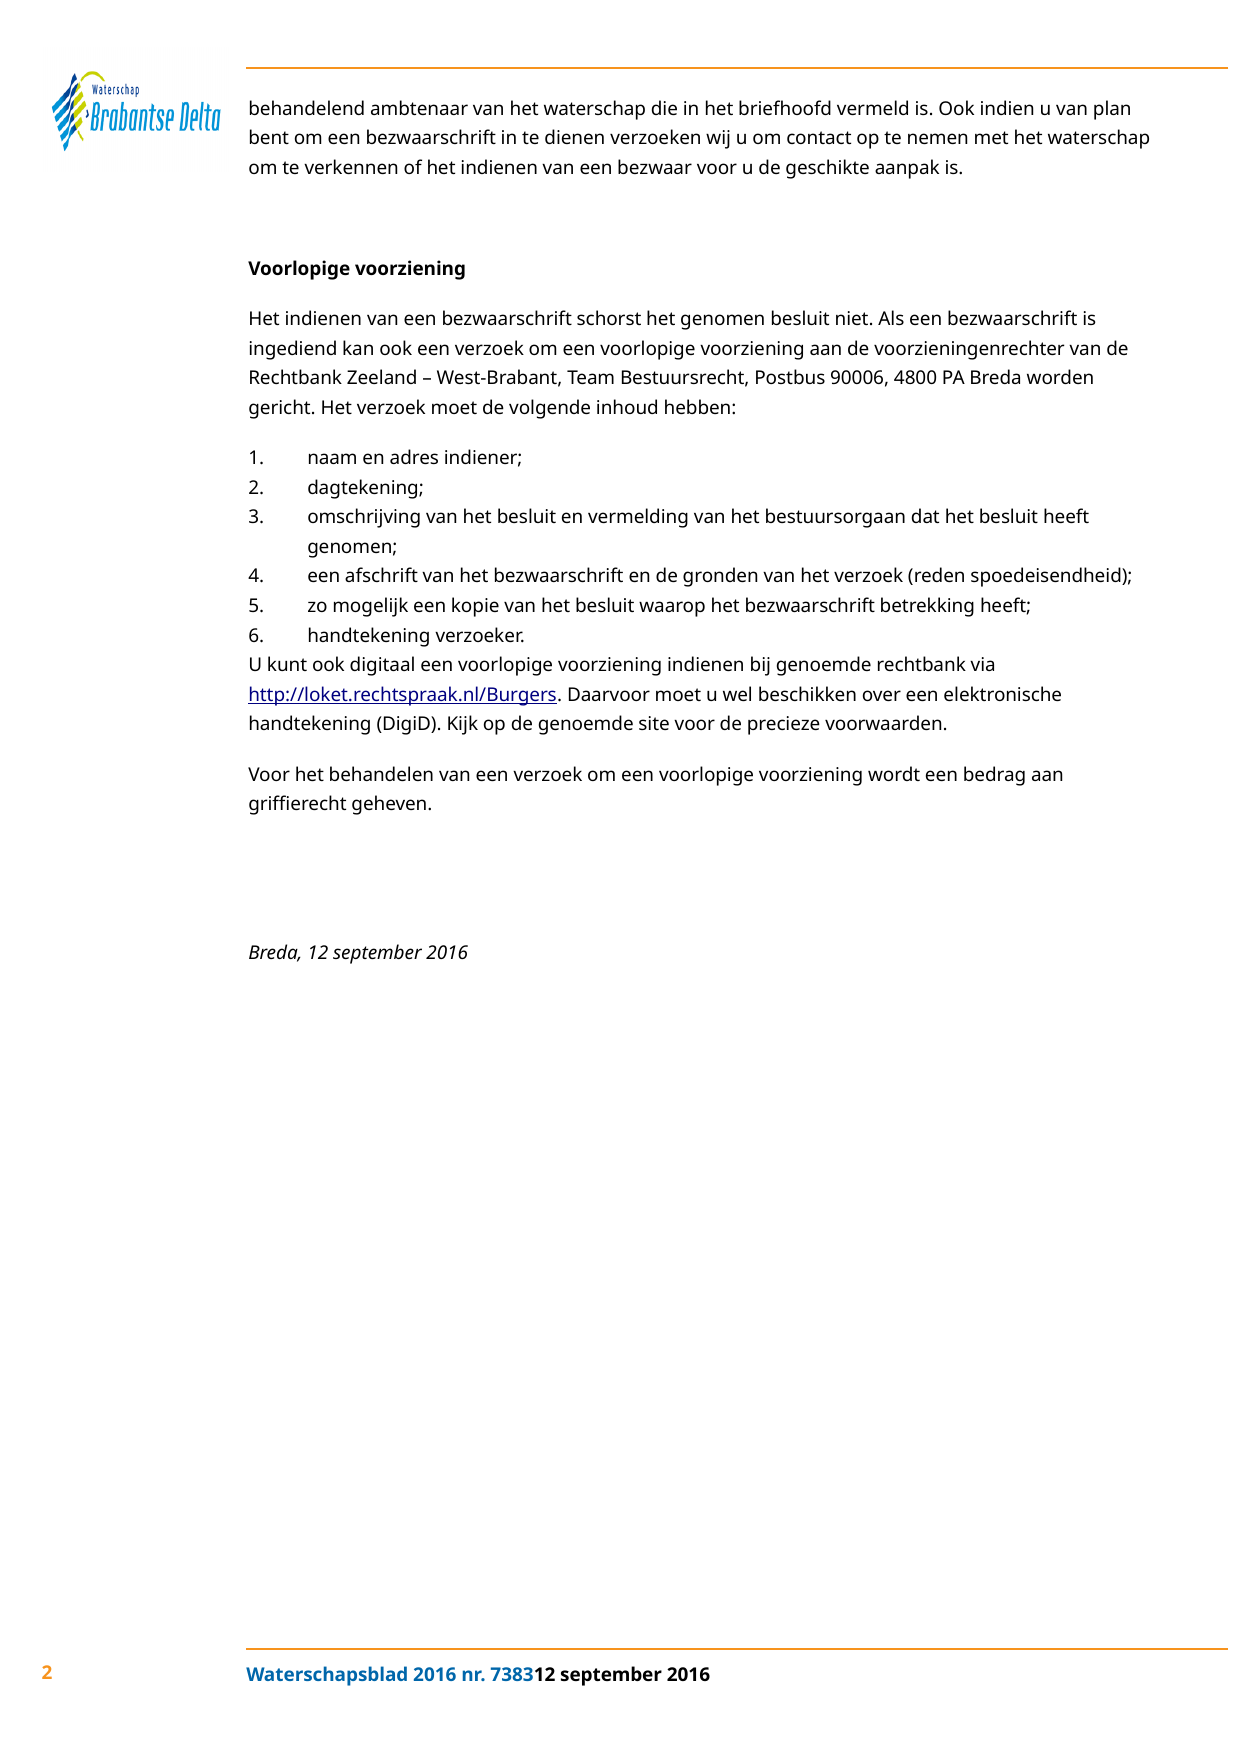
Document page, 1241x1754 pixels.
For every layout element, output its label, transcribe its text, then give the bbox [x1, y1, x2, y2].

list zo mogelijk een kopie van het besluit waarop het bezwaarschrift betrekking heeft; [248, 592, 1152, 618]
text Breda, 12 september 2016 [248, 939, 1152, 965]
list handtekening verzoeker. [248, 622, 1152, 648]
list naam en adres indiener; [248, 444, 1152, 470]
text behandelend ambtenaar van het waterschap die in het briefhoofd vermeld is. Ook indien u van plan bent om een bezwaarschrift in te dienen verzoeken wij u om contact op te nemen met het waterschap om te verkennen of het indienen van een bezwaar voor u de geschikte aanpak is. [248, 95, 1152, 180]
text Het indienen van een bezwaarschrift schorst het genomen besluit niet. Als een bezwaarschrift is ingediend kan ook een verzoek om een voorlopige voorziening aan de voorzieningenrechter van de Rechtbank Zeeland – West-Brabant, Team Bestuursrecht, Postbus 90006, 4800 PA Breda worden gericht. Het verzoek moet de volgende inhoud hebben: [248, 305, 1152, 420]
picture [41, 47, 231, 172]
text Voorlopige voorziening [248, 255, 1152, 281]
text Voor het behandelen van een verzoek om een voorlopige voorziening wordt een bedrag aan griffierecht geheven. [248, 761, 1152, 816]
list dagtekening; [248, 474, 1152, 500]
text U kunt ook digitaal een voorlopige voorziening indienen bij genoemde rechtbank via http://loket.rechtspraak.nl/Burgers. Daarvoor moet u wel beschikken over een elektronische handtekening (DigiD). Kijk op de genoemde site voor de precieze voorwaarden. [248, 651, 1152, 736]
list omschrijving van het besluit en vermelding van het bestuursorgaan dat het besluit heeft genomen; [248, 503, 1152, 559]
list een afschrift van het bezwaarschrift en de gronden van het verzoek (reden spoedeisendheid); [248, 563, 1152, 588]
